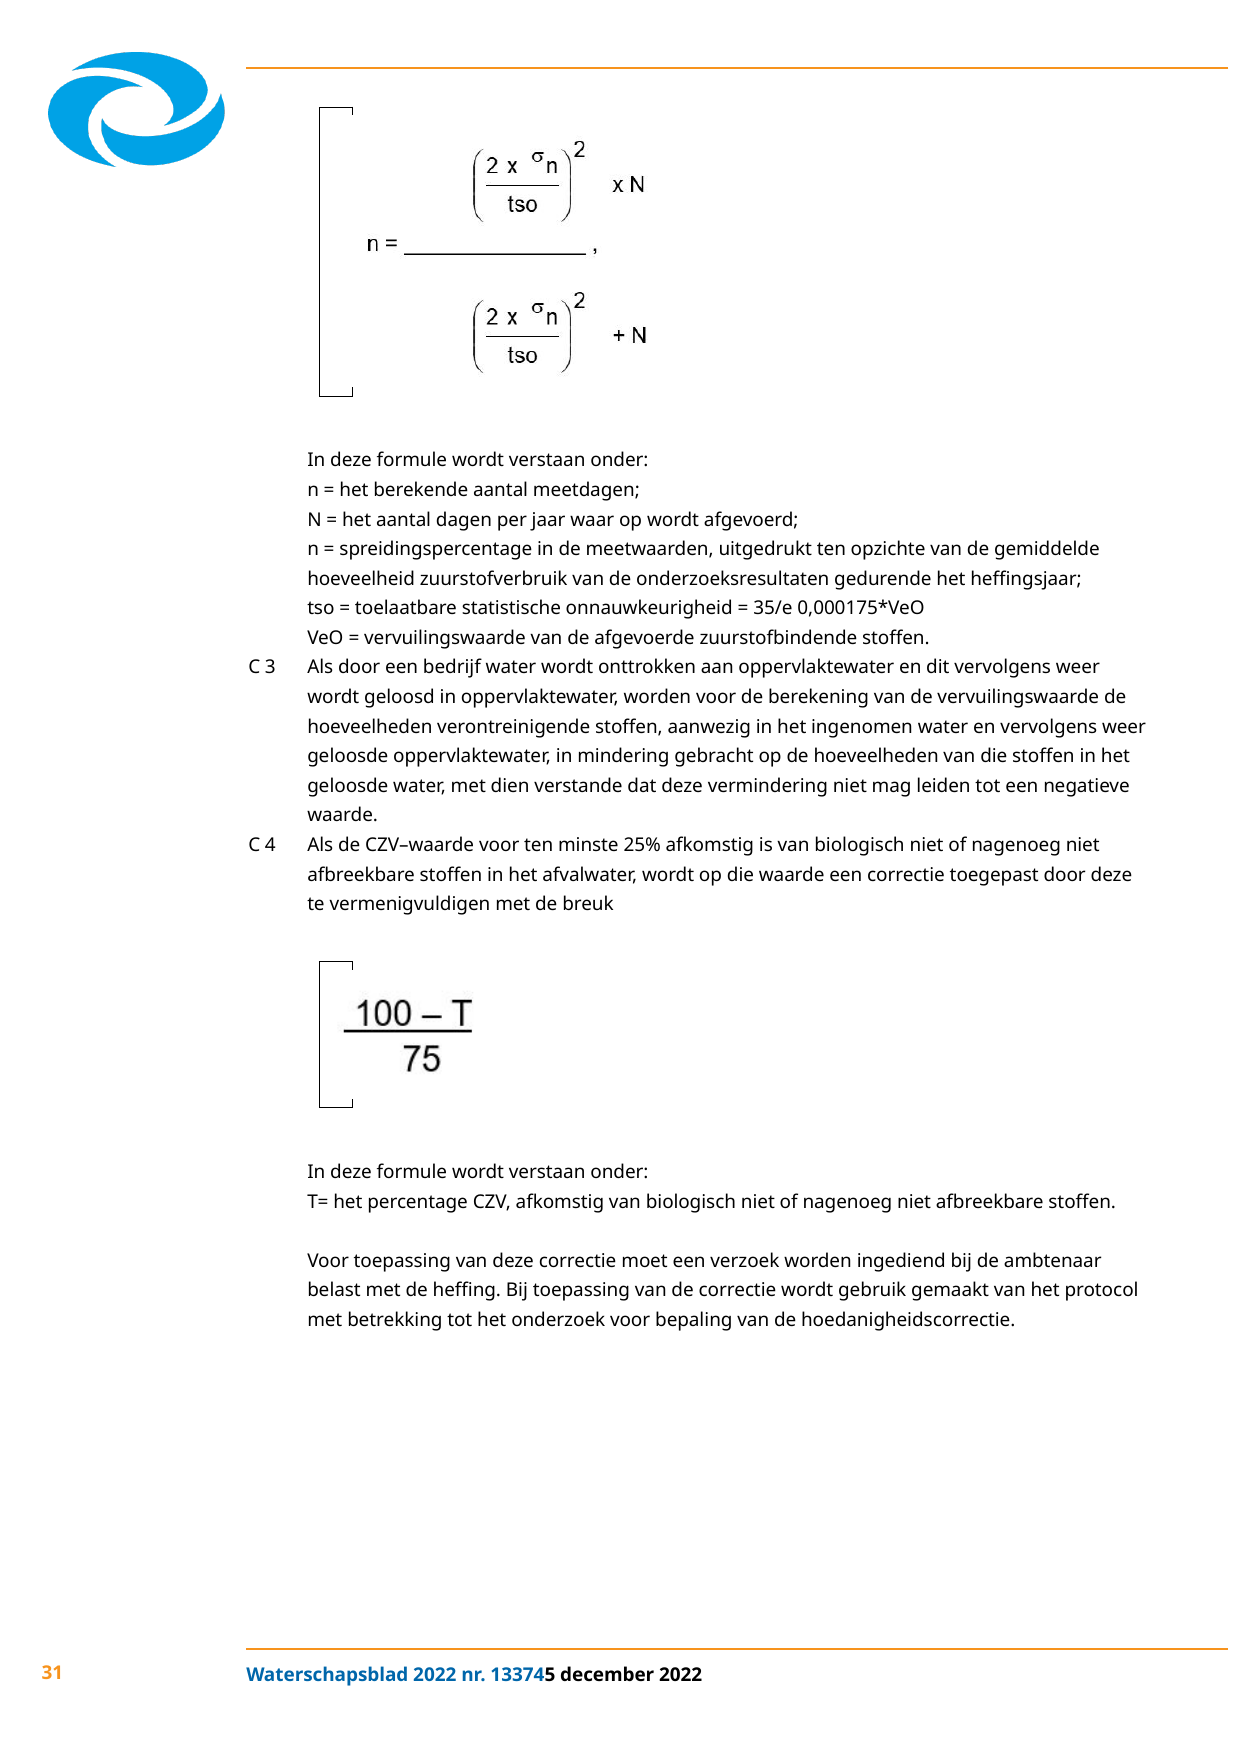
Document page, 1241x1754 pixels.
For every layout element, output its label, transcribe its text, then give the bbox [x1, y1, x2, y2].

list VeO = vervuilingswaarde van de afgevoerde zuurstofbindende stoffen. [248, 624, 1152, 650]
picture [41, 47, 231, 172]
list In deze formule wordt verstaan onder: [248, 1158, 1152, 1184]
picture [327, 115, 683, 387]
list tso = toelaatbare statistische onnauwkeurigheid = 35/e 0,000175*VeO [248, 594, 1152, 620]
list n = spreidingspercentage in de meetwaarden, uitgedrukt ten opzichte van de gemiddelde hoeveelheid zuurstofverbruik van de onderzoeksresultaten gedurende het heffingsjaar; [248, 535, 1152, 591]
list In deze formule wordt verstaan onder: [248, 447, 1152, 472]
picture [327, 970, 506, 1099]
list Voor toepassing van deze correctie moet een verzoek worden ingediend bij de ambtenaar belast met de heffing. Bij toepassing van de correctie wordt gebruik gemaakt van het protocol met betrekking tot het onderzoek voor bepaling van de hoedanigheidscorrectie. [248, 1247, 1152, 1332]
list N = het aantal dagen per jaar waar op wordt afgevoerd; [248, 506, 1152, 531]
list T= het percentage CZV, afkomstig van biologisch niet of nagenoeg niet afbreekbare stoffen. [248, 1188, 1152, 1214]
list Als door een bedrijf water wordt onttrokken aan oppervlaktewater en dit vervolgens weer wordt geloosd in oppervlaktewater, worden voor de berekening van de vervuilingswaarde de hoeveelheden verontreinigende stoffen, aanwezig in het ingenomen water en vervolgens weer geloosde oppervlaktewater, in mindering gebracht op de hoeveelheden van die stoffen in het geloosde water, met dien verstande dat deze vermindering niet mag leiden tot een negatieve waarde. [248, 654, 1152, 827]
list Als de CZV–waarde voor ten minste 25% afkomstig is van biologisch niet of nagenoeg niet afbreekbare stoffen in het afvalwater, wordt op die waarde een correctie toegepast door deze te vermenigvuldigen met de breuk [248, 831, 1152, 916]
list n = het berekende aantal meetdagen; [248, 476, 1152, 502]
